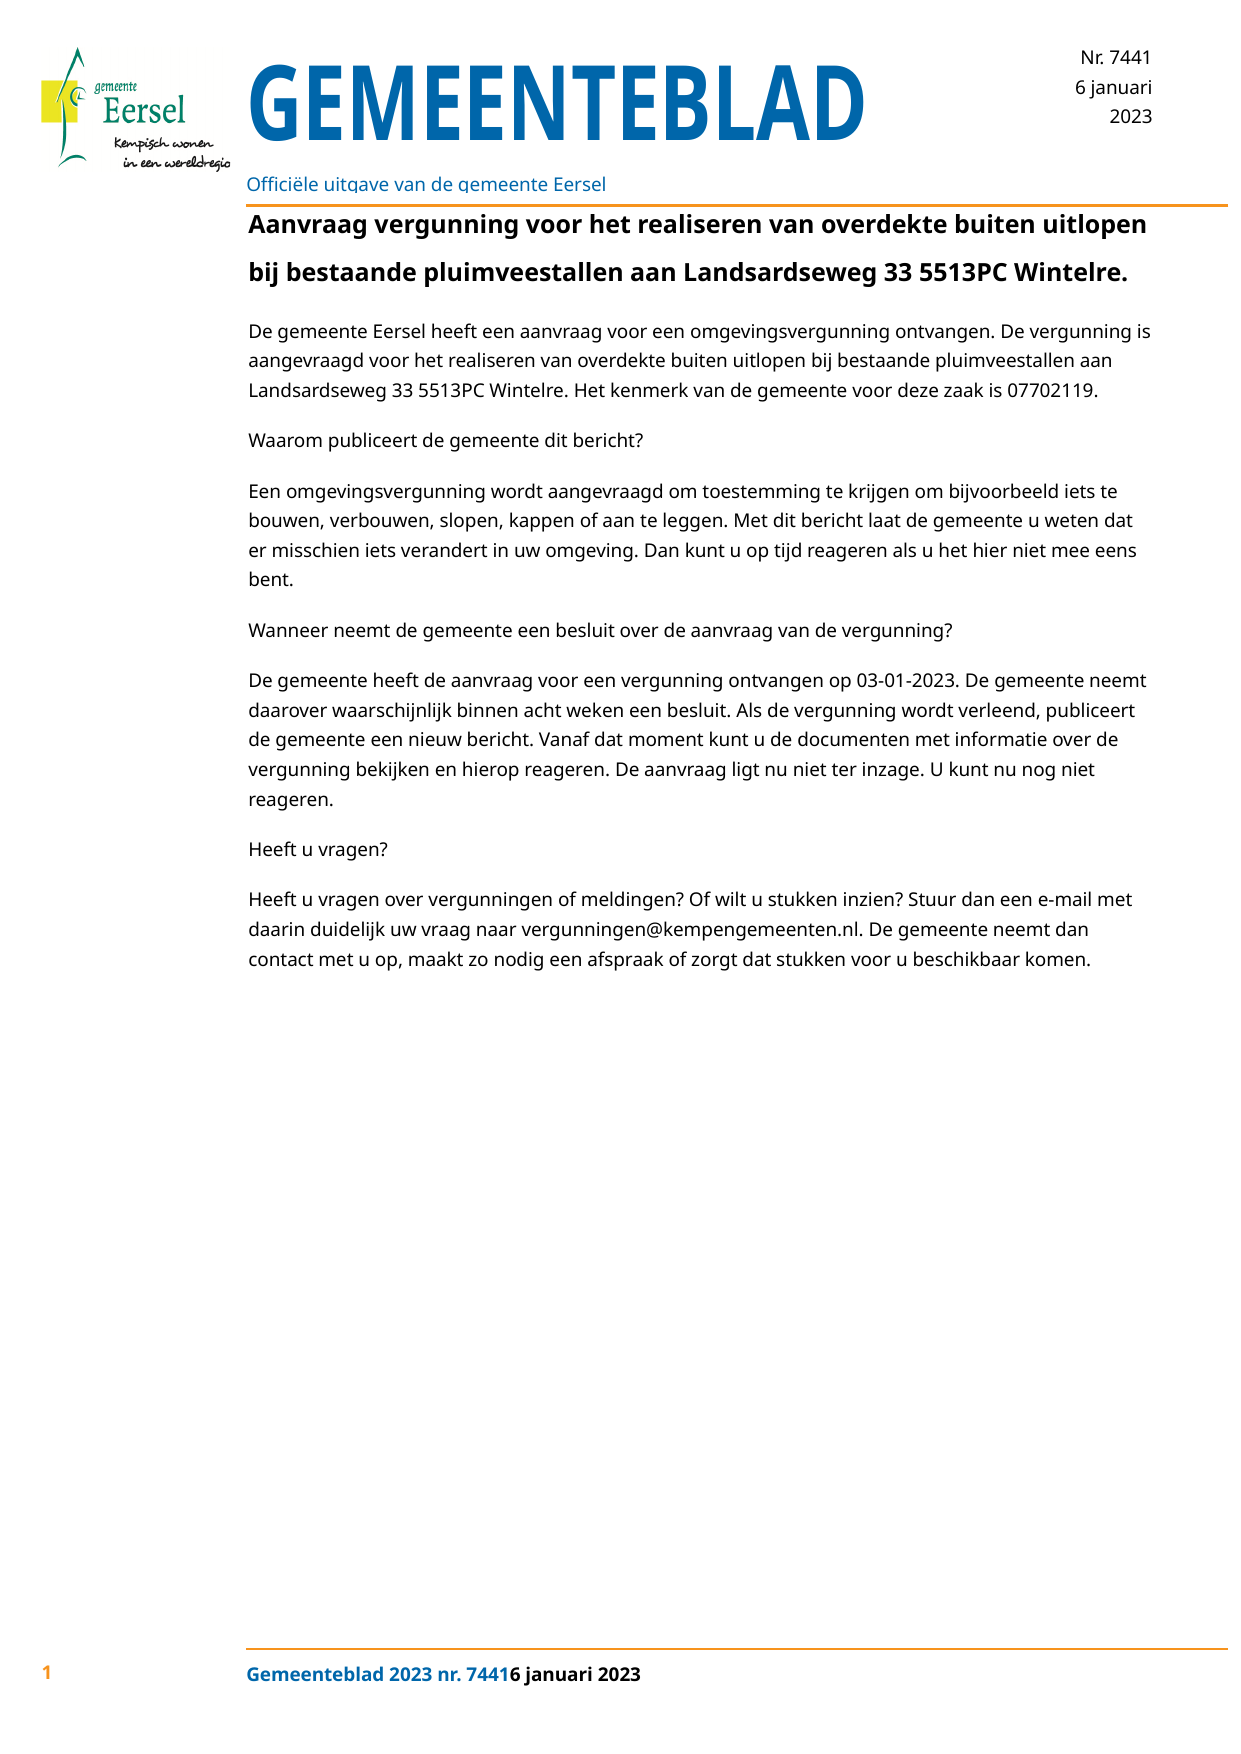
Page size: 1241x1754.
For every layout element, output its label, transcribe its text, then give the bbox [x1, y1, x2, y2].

text Wanneer neemt de gemeente een besluit over de aanvraag van de vergunning? [248, 617, 1152, 643]
text Een omgevingsvergunning wordt aangevraagd om toestemming te krijgen om bijvoorbeeld iets te bouwen, verbouwen, slopen, kappen of aan te leggen. Met dit bericht laat de gemeente u weten dat er misschien iets verandert in uw omgeving. Dan kunt u op tijd reageren als u het hier niet mee eens bent. [248, 478, 1152, 592]
text Heeft u vragen over vergunningen of meldingen? Of wilt u stukken inzien? Stuur dan een e-mail met daarin duidelijk uw vraag naar vergunningen@kempengemeenten.nl. De gemeente neemt dan contact met u op, maakt zo nodig een afspraak of zorgt dat stukken voor u beschikbaar komen. [248, 887, 1152, 972]
text De gemeente heeft de aanvraag voor een vergunning ontvangen op 03-01-2023. De gemeente neemt daarover waarschijnlijk binnen acht weken een besluit. Als de vergunning wordt verleend, publiceert de gemeente een nieuw bericht. Vanaf dat moment kunt u de documenten met informatie over de vergunning bekijken en hierop reageren. De aanvraag ligt nu niet ter inzage. U kunt nu nog niet reageren. [248, 667, 1152, 812]
picture [41, 47, 231, 172]
text Aanvraag vergunning voor het realiseren van overdekte buiten uitlopen bij bestaande pluimveestallen aan Landsardseweg 33 5513PC Wintelre. [248, 207, 1152, 288]
text Heeft u vragen? [248, 836, 1152, 862]
text Waarom publiceert de gemeente dit bericht? [248, 427, 1152, 453]
text De gemeente Eersel heeft een aanvraag voor een omgevingsvergunning ontvangen. De vergunning is aangevraagd voor het realiseren van overdekte buiten uitlopen bij bestaande pluimveestallen aan Landsardseweg 33 5513PC Wintelre. Het kenmerk van de gemeente voor deze zaak is 07702119. [248, 318, 1152, 403]
